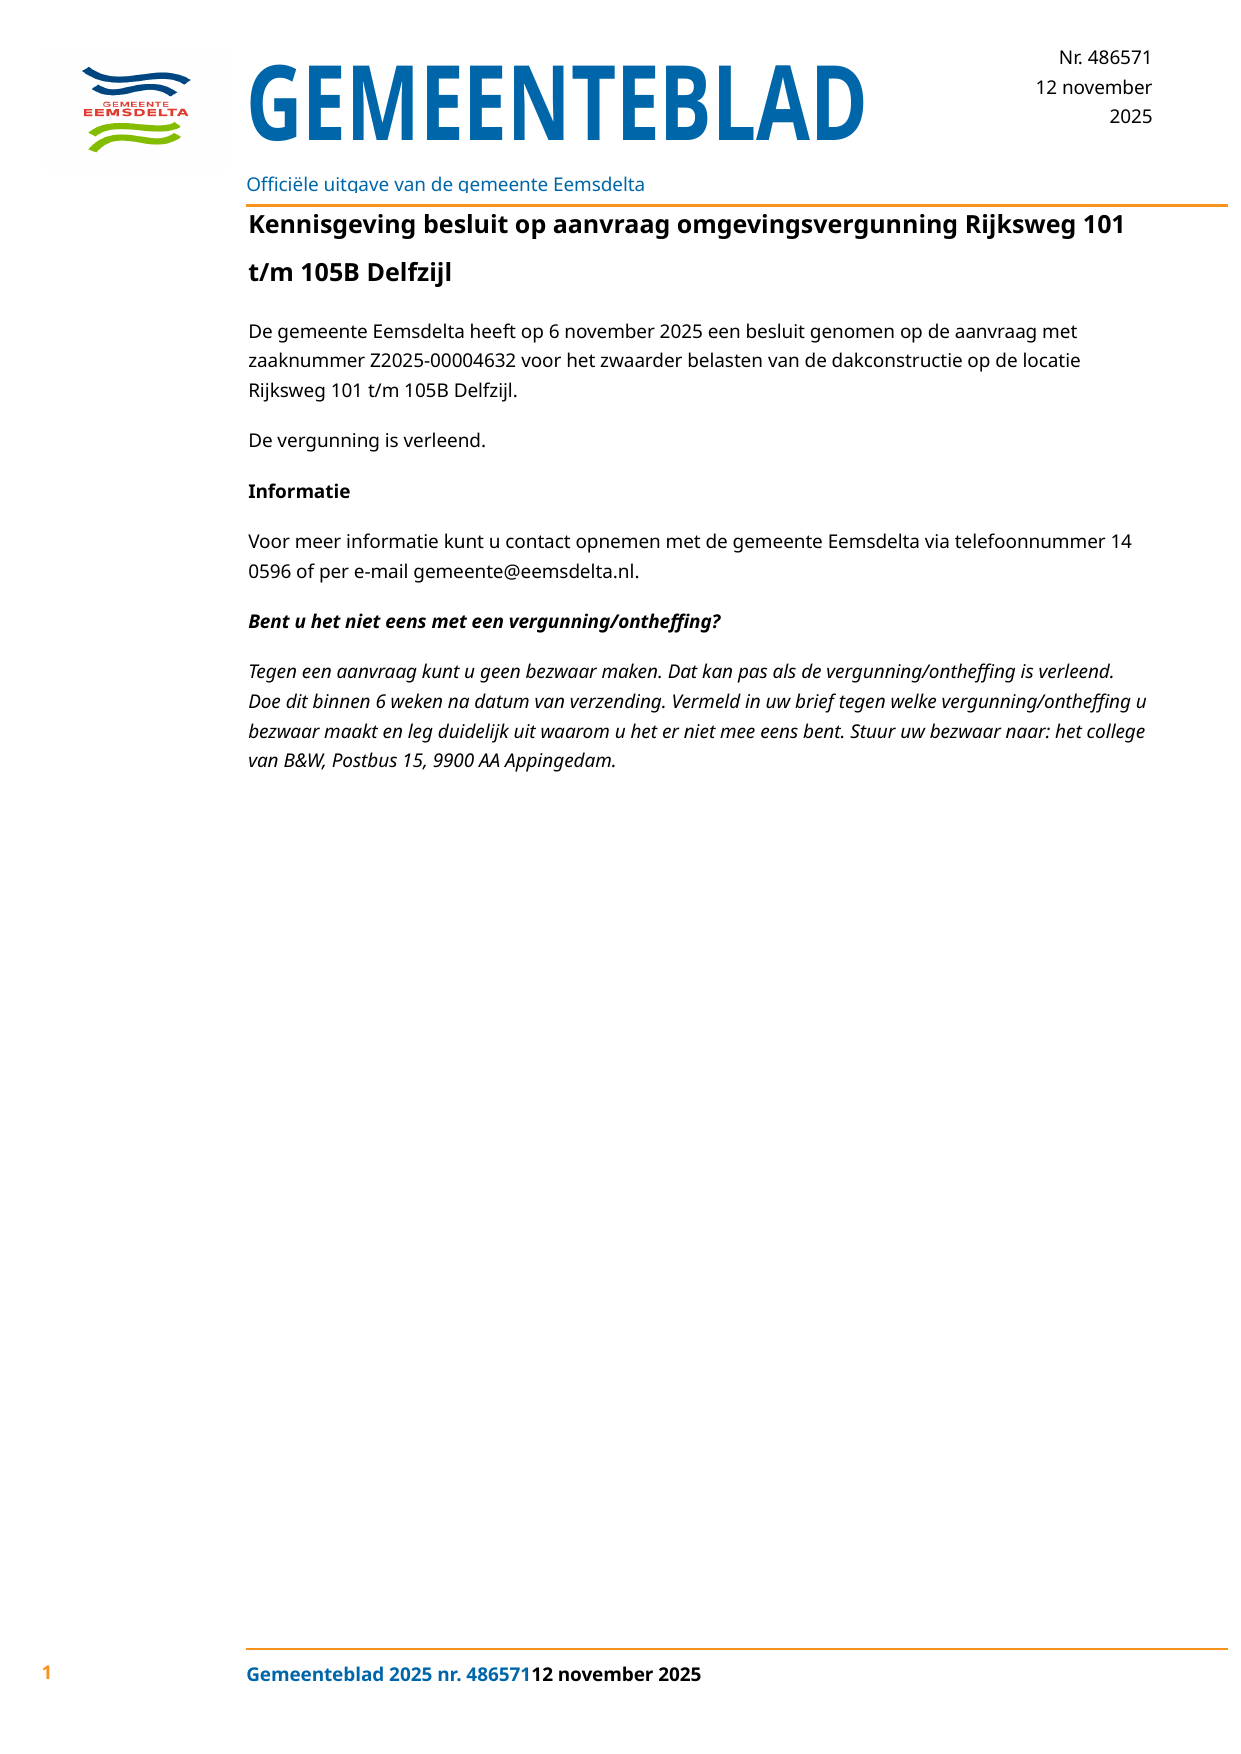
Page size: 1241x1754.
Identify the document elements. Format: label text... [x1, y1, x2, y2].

text Informatie [248, 478, 1152, 504]
picture [41, 47, 231, 172]
text Voor meer informatie kunt u contact opnemen met de gemeente Eemsdelta via telefoonnummer 14 0596 of per e-mail gemeente@eemsdelta.nl. [248, 528, 1152, 584]
text De gemeente Eemsdelta heeft op 6 november 2025 een besluit genomen op de aanvraag met zaaknummer Z2025-00004632 voor het zwaarder belasten van de dakconstructie op de locatie Rijksweg 101 t/m 105B Delfzijl. [248, 318, 1152, 403]
text Tegen een aanvraag kunt u geen bezwaar maken. Dat kan pas als de vergunning/ontheffing is verleend. Doe dit binnen 6 weken na datum van verzending. Vermeld in uw brief tegen welke vergunning/ontheffing u bezwaar maakt en leg duidelijk uit waarom u het er niet mee eens bent. Stuur uw bezwaar naar: het college van B&W, Postbus 15, 9900 AA Appingedam. [248, 659, 1152, 773]
text Kennisgeving besluit op aanvraag omgevingsvergunning Rijksweg 101 t/m 105B Delfzijl [248, 207, 1152, 288]
text De vergunning is verleend. [248, 427, 1152, 453]
text Bent u het niet eens met een vergunning/ontheffing? [248, 608, 1152, 634]
